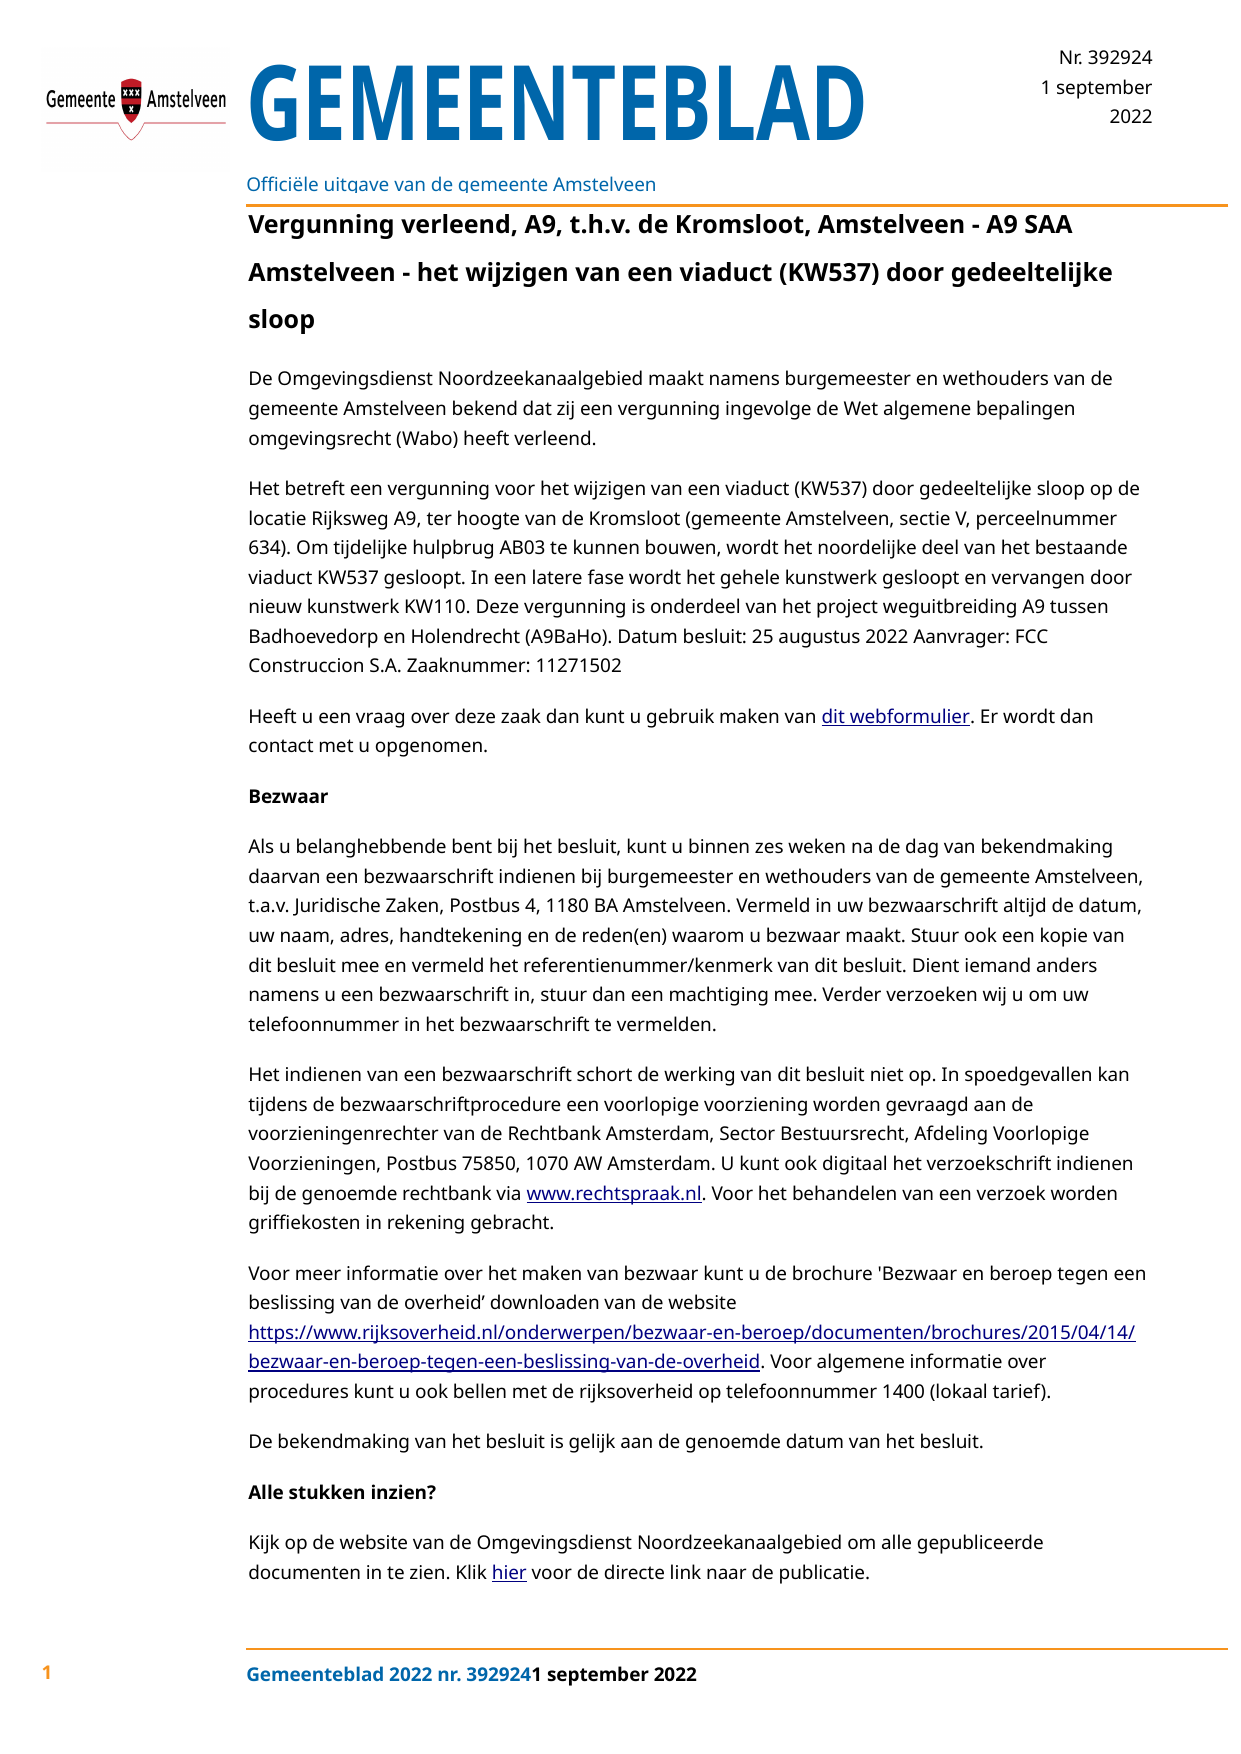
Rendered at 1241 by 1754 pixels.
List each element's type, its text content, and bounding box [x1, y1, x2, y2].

text Vergunning verleend, A9, t.h.v. de Kromsloot, Amstelveen - A9 SAA Amstelveen - het wijzigen van een viaduct (KW537) door gedeeltelijke sloop [248, 207, 1152, 336]
text Heeft u een vraag over deze zaak dan kunt u gebruik maken van dit webformulier. Er wordt dan contact met u opgenomen. [248, 703, 1152, 758]
text Voor meer informatie over het maken van bezwaar kunt u de brochure 'Bezwaar en beroep tegen een beslissing van de overheid’ downloaden van de website https://www.rijksoverheid.nl/onderwerpen/bezwaar-en-beroep/documenten/brochures/2015/04/14/bezwaar-en-beroep-tegen-een-beslissing-van-de-overheid. Voor algemene informatie over procedures kunt u ook bellen met de rijksoverheid op telefoonnummer 1400 (lokaal tarief). [248, 1260, 1152, 1404]
text Het indienen van een bezwaarschrift schort de werking van dit besluit niet op. In spoedgevallen kan tijdens de bezwaarschriftprocedure een voorlopige voorziening worden gevraagd aan de voorzieningenrechter van de Rechtbank Amsterdam, Sector Bestuursrecht, Afdeling Voorlopige Voorzieningen, Postbus 75850, 1070 AW Amsterdam. U kunt ook digitaal het verzoekschrift indienen bij de genoemde rechtbank via www.rechtspraak.nl. Voor het behandelen van een verzoek worden griffiekosten in rekening gebracht. [248, 1061, 1152, 1235]
text Bezwaar [248, 783, 1152, 809]
text Als u belanghebbende bent bij het besluit, kunt u binnen zes weken na de dag van bekendmaking daarvan een bezwaarschrift indienen bij burgemeester en wethouders van de gemeente Amstelveen, t.a.v. Juridische Zaken, Postbus 4, 1180 BA Amstelveen. Vermeld in uw bezwaarschrift altijd de datum, uw naam, adres, handtekening en de reden(en) waarom u bezwaar maakt. Stuur ook een kopie van dit besluit mee en vermeld het referentienummer/kenmerk van dit besluit. Dient iemand anders namens u een bezwaarschrift in, stuur dan een machtiging mee. Verder verzoeken wij u om uw telefoonnummer in het bezwaarschrift te vermelden. [248, 833, 1152, 1037]
picture [41, 47, 231, 172]
text Kijk op de website van de Omgevingsdienst Noordzeekanaalgebied om alle gepubliceerde documenten in te zien. Klik hier voor de directe link naar de publicatie. [248, 1529, 1152, 1584]
text Het betreft een vergunning voor het wijzigen van een viaduct (KW537) door gedeeltelijke sloop op de locatie Rijksweg A9, ter hoogte van de Kromsloot (gemeente Amstelveen, sectie V, perceelnummer 634). Om tijdelijke hulpbrug AB03 te kunnen bouwen, wordt het noordelijke deel van het bestaande viaduct KW537 gesloopt. In een latere fase wordt het gehele kunstwerk gesloopt en vervangen door nieuw kunstwerk KW110. Deze vergunning is onderdeel van het project weguitbreiding A9 tussen Badhoevedorp en Holendrecht (A9BaHo). Datum besluit: 25 augustus 2022 Aanvrager: FCC Construccion S.A. Zaaknummer: 11271502 [248, 475, 1152, 678]
text De bekendmaking van het besluit is gelijk aan de genoemde datum van het besluit. [248, 1428, 1152, 1454]
text De Omgevingsdienst Noordzeekanaalgebied maakt namens burgemeester en wethouders van de gemeente Amstelveen bekend dat zij een vergunning ingevolge de Wet algemene bepalingen omgevingsrecht (Wabo) heeft verleend. [248, 366, 1152, 450]
text Alle stukken inzien? [248, 1479, 1152, 1504]
